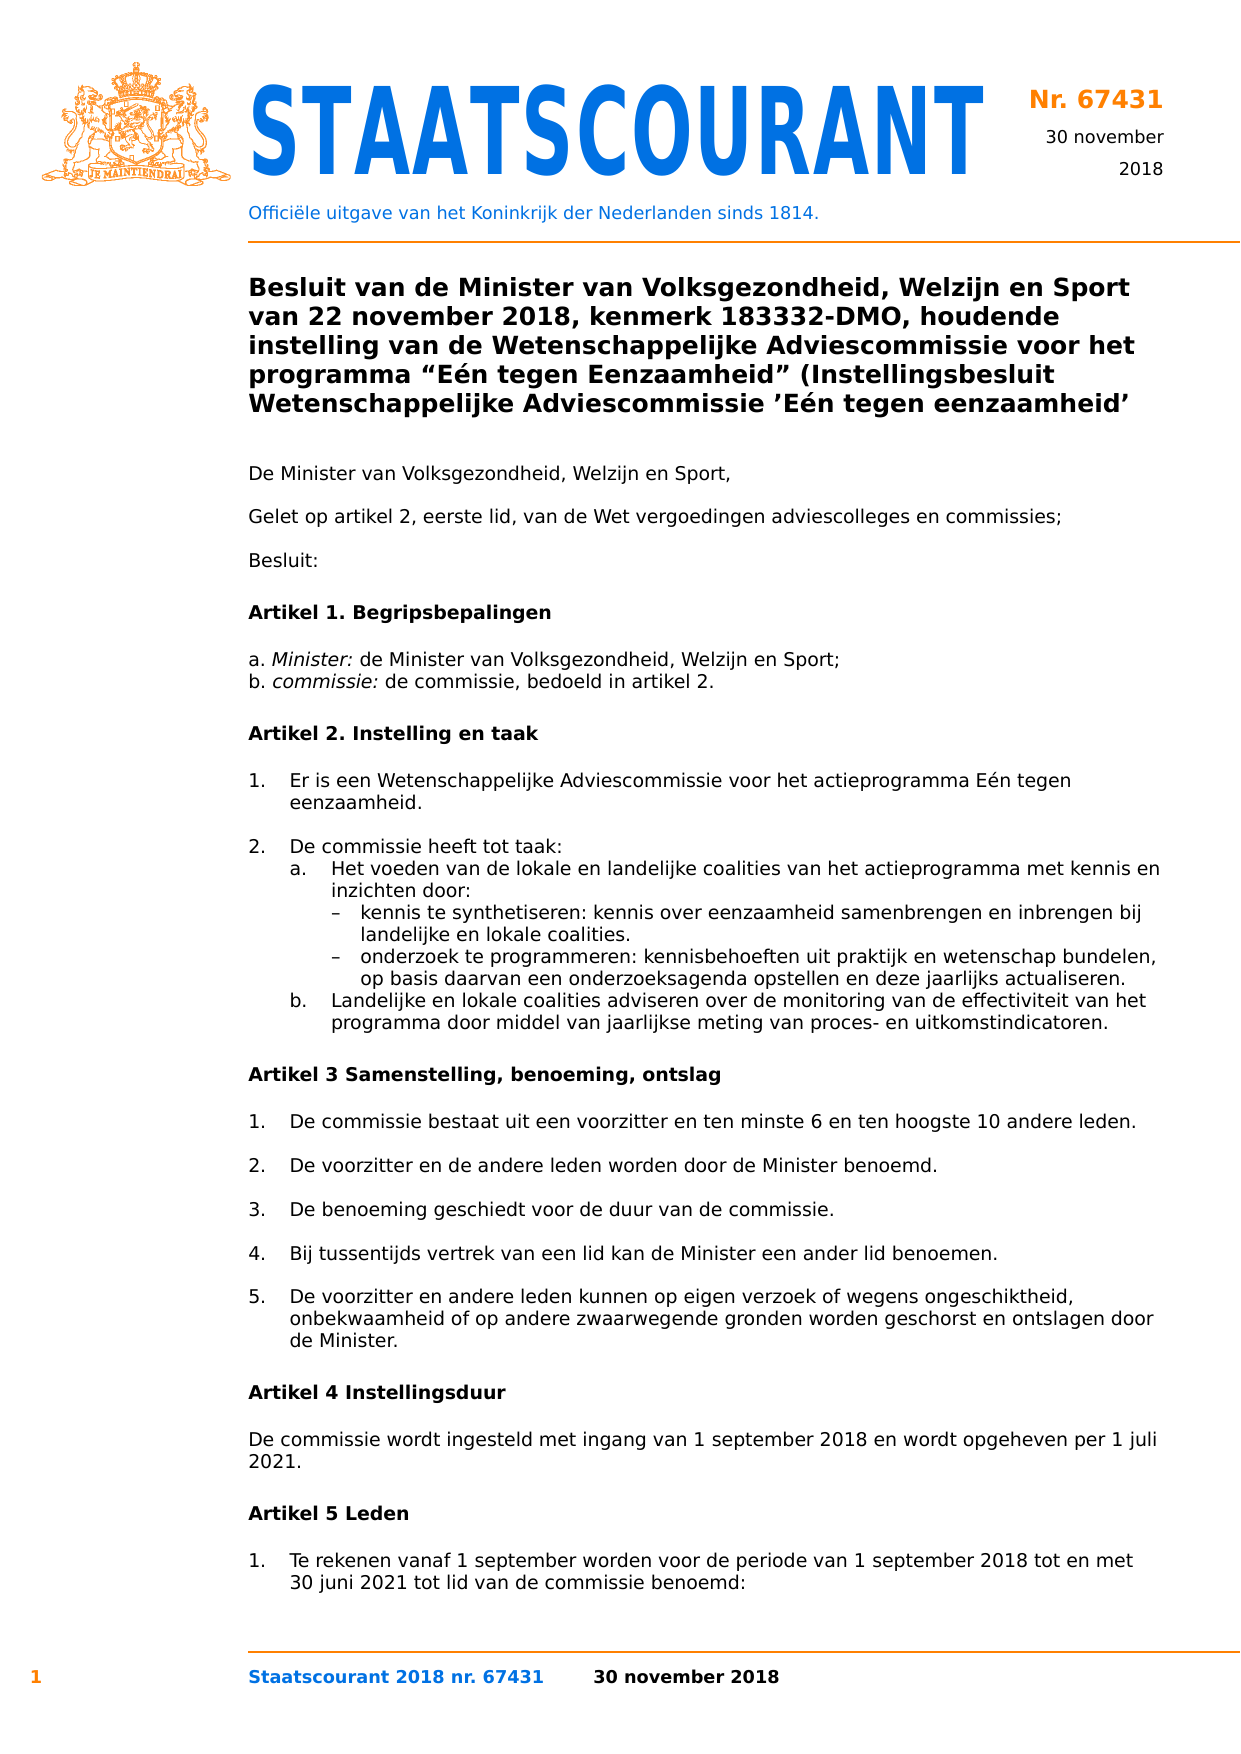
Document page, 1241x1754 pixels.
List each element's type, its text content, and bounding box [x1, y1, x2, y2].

text a. Minister: de Minister van Volksgezondheid, Welzijn en Sport; [248, 649, 1163, 671]
text Gelet op artikel 2, eerste lid, van de Wet vergoedingen adviescolleges en commissies; [248, 506, 1163, 528]
table_header Nr. 67431 [998, 62, 1240, 121]
table_cell 2018 [998, 153, 1240, 203]
table_cell Officiële uitgave van het Koninkrijk der Nederlanden sinds 1814. [248, 203, 1240, 241]
text 3. De benoeming geschiedt voor de duur van de commissie. [248, 1198, 1163, 1221]
text 1. De commissie bestaat uit een voorzitter en ten minste 6 en ten hoogste 10 andere leden. [248, 1111, 1163, 1133]
subtitle Artikel 4 Instellingsduur [248, 1382, 1163, 1404]
text 2. De commissie heeft tot taak: [248, 836, 1163, 858]
picture [41, 62, 231, 186]
subtitle Artikel 3 Samenstelling, benoeming, ontslag [248, 1064, 1163, 1086]
text 5. De voorzitter en andere leden kunnen op eigen verzoek of wegens ongeschiktheid, onbekwaamheid of op andere zwaarwegende gronden worden geschorst en ontslagen door de Minister. [248, 1286, 1163, 1352]
subtitle Artikel 2. Instelling en taak [248, 723, 1163, 745]
text b. Landelijke en lokale coalities adviseren over de monitoring van de effectiviteit van het programma door middel van jaarlijkse meting van proces- en uitkomstindicatoren. [289, 990, 1163, 1034]
table_cell 30 november [998, 121, 1240, 153]
text De Minister van Volksgezondheid, Welzijn en Sport, [248, 463, 1163, 484]
text 1. Te rekenen vanaf 1 september worden voor de periode van 1 september 2018 tot en met 30 juni 2021 tot lid van de commissie benoemd: [248, 1550, 1163, 1594]
text 1. Er is een Wetenschappelijke Adviescommissie voor het actieprogramma Eén tegen eenzaamheid. [248, 770, 1163, 814]
text 2. De voorzitter en de andere leden worden door de Minister benoemd. [248, 1155, 1163, 1177]
text – kennis te synthetiseren: kennis over eenzaamheid samenbrengen en inbrengen bij landelijke en lokale coalities. [331, 902, 1163, 946]
text 4. Bij tussentijds vertrek van een lid kan de Minister een ander lid benoemen. [248, 1242, 1163, 1264]
text De commissie wordt ingesteld met ingang van 1 september 2018 en wordt opgeheven per 1 juli 2021. [248, 1429, 1163, 1473]
text a. Het voeden van de lokale en landelijke coalities van het actieprogramma met kennis en inzichten door: [289, 858, 1163, 902]
text Besluit: [248, 550, 1163, 572]
text – onderzoek te programmeren: kennisbehoeften uit praktijk en wetenschap bundelen, op basis daarvan een onderzoeksagenda opstellen en deze jaarlijks actualiseren. [331, 946, 1163, 990]
text b. commissie: de commissie, bedoeld in artikel 2. [248, 671, 1163, 693]
subtitle Artikel 5 Leden [248, 1503, 1163, 1525]
table_header STAATSCOURANT [248, 62, 998, 203]
subtitle Besluit van de Minister van Volksgezondheid, Welzijn en Sport van 22 november 2018, kenmerk 183332-DMO, houdende instelling van de Wetenschappelijke Adviescommissie voor het programma “Eén tegen Eenzaamheid” (Instellingsbesluit Wetenschappelijke Adviescommissie ’Eén tegen eenzaamheid’ [248, 273, 1163, 419]
table_header [25, 62, 248, 241]
subtitle Artikel 1. Begripsbepalingen [248, 602, 1163, 624]
